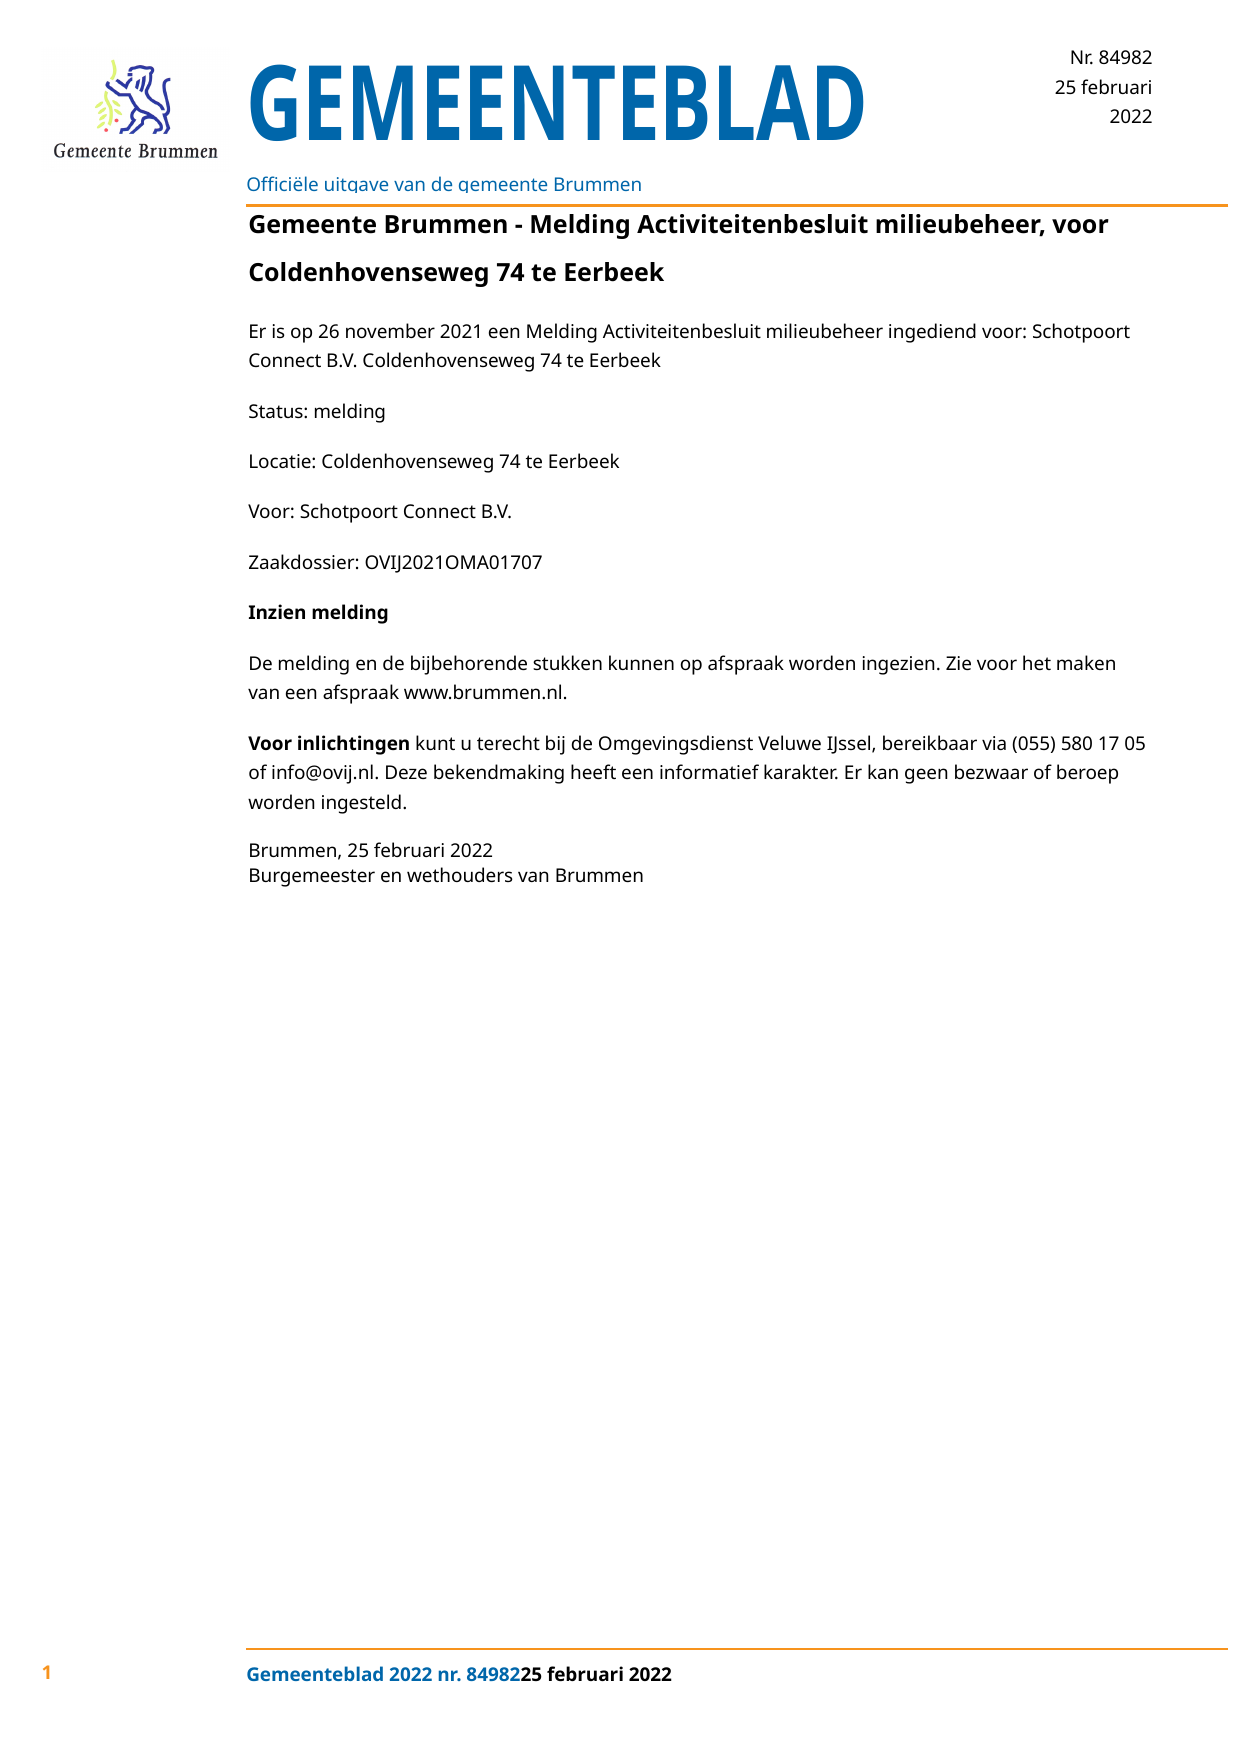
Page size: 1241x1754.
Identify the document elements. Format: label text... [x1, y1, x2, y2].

text Inzien melding [248, 599, 1152, 625]
text Brummen, 25 februari 2022 [248, 837, 1152, 863]
text De melding en de bijbehorende stukken kunnen op afspraak worden ingezien. Zie voor het maken van een afspraak www.brummen.nl. [248, 650, 1152, 705]
text Er is op 26 november 2021 een Melding Activiteitenbesluit milieubeheer ingediend voor: Schotpoort Connect B.V. Coldenhovenseweg 74 te Eerbeek [248, 318, 1152, 373]
text Burgemeester en wethouders van Brummen [248, 863, 1152, 888]
text Zaakdossier: OVIJ2021OMA01707 [248, 549, 1152, 575]
text Voor inlichtingen kunt u terecht bij de Omgevingsdienst Veluwe IJssel, bereikbaar via (055) 580 17 05 of info@ovij.nl. Deze bekendmaking heeft een informatief karakter. Er kan geen bezwaar of beroep worden ingesteld. [248, 730, 1152, 815]
text Gemeente Brummen - Melding Activiteitenbesluit milieubeheer, voor Coldenhovenseweg 74 te Eerbeek [248, 207, 1152, 288]
text Voor: Schotpoort Connect B.V. [248, 499, 1152, 524]
picture [41, 47, 231, 172]
text Locatie: Coldenhovenseweg 74 te Eerbeek [248, 448, 1152, 474]
text Status: melding [248, 398, 1152, 424]
